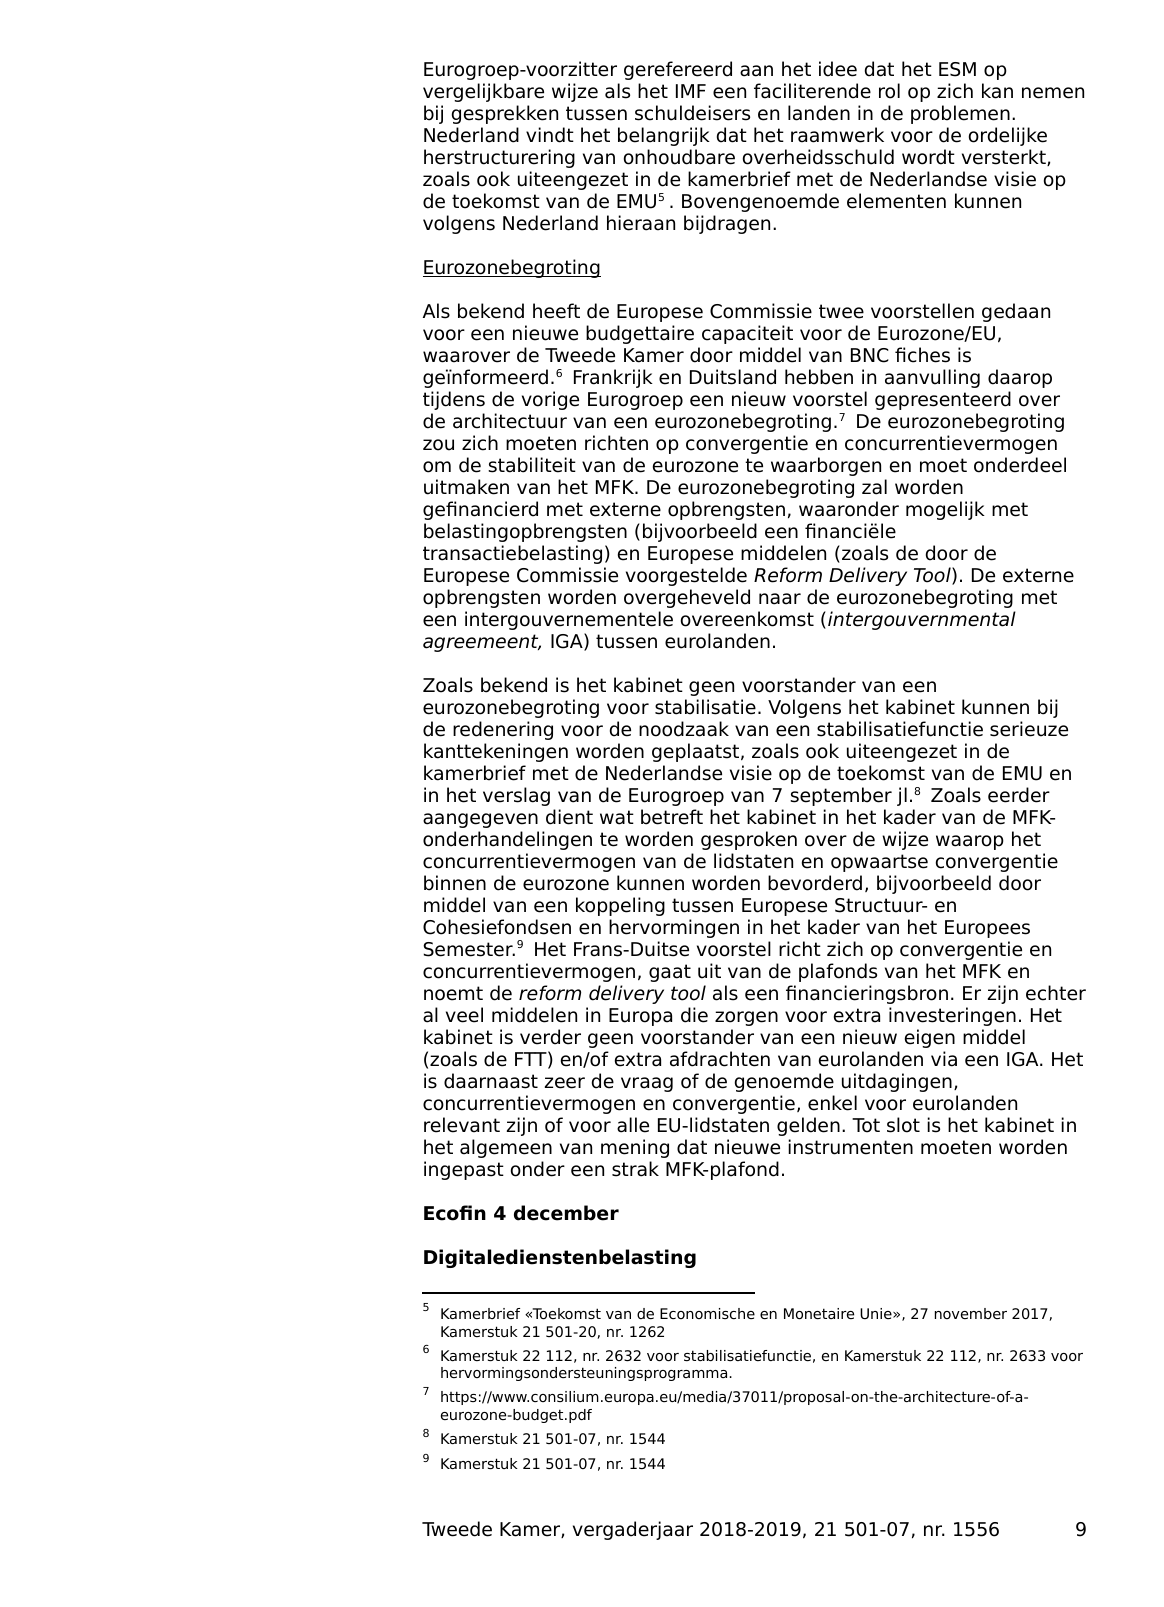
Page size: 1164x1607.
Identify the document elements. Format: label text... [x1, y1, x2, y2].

subtitle Eurozonebegroting [422, 257, 1087, 279]
text Kamerbrief «Toekomst van de Economische en Monetaire Unie», 27 november 2017, Kamerstuk 21 501-20, nr. 1262 [422, 1302, 1087, 1341]
text Kamerstuk 21 501-07, nr. 1544 [422, 1427, 1087, 1449]
text Kamerstuk 21 501-07, nr. 1544 [422, 1452, 1087, 1474]
text Als bekend heeft de Europese Commissie twee voorstellen gedaan voor een nieuwe budgettaire capaciteit voor de Eurozone/EU, waarover de Tweede Kamer door middel van BNC fiches is geïnformeerd. Frankrijk en Duitsland hebben in aanvulling daarop tijdens de vorige Eurogroep een nieuw voorstel gepresenteerd over de architectuur van een eurozonebegroting. De eurozonebegroting zou zich moeten richten op convergentie en concurrentievermogen om de stabiliteit van de eurozone te waarborgen en moet onderdeel uitmaken van het MFK. De eurozonebegroting zal worden gefinancierd met externe opbrengsten, waaronder mogelijk met belastingopbrengsten (bijvoorbeeld een financiële transactiebelasting) en Europese middelen (zoals de door de Europese Commissie voorgestelde Reform Delivery Tool). De externe opbrengsten worden overgeheveld naar de eurozonebegroting met een intergouvernementele overeenkomst (intergouvernmental agreemeent, IGA) tussen eurolanden. [422, 301, 1087, 653]
text https://www.consilium.europa.eu/media/37011/proposal-on-the-architecture-of-a-eurozone-budget.pdf [422, 1385, 1087, 1424]
subtitle Ecofin 4 december [422, 1203, 1087, 1225]
text Zoals bekend is het kabinet geen voorstander van een eurozonebegroting voor stabilisatie. Volgens het kabinet kunnen bij de redenering voor de noodzaak van een stabilisatiefunctie serieuze kanttekeningen worden geplaatst, zoals ook uiteengezet in de kamerbrief met de Nederlandse visie op de toekomst van de EMU en in het verslag van de Eurogroep van 7 september jl. Zoals eerder aangegeven dient wat betreft het kabinet in het kader van de MFK-onderhandelingen te worden gesproken over de wijze waarop het concurrentievermogen van de lidstaten en opwaartse convergentie binnen de eurozone kunnen worden bevorderd, bijvoorbeeld door middel van een koppeling tussen Europese Structuur- en Cohesiefondsen en hervormingen in het kader van het Europees Semester. Het Frans-Duitse voorstel richt zich op convergentie en concurrentievermogen, gaat uit van de plafonds van het MFK en noemt de reform delivery tool als een financieringsbron. Er zijn echter al veel middelen in Europa die zorgen voor extra investeringen. Het kabinet is verder geen voorstander van een nieuw eigen middel (zoals de FTT) en/of extra afdrachten van eurolanden via een IGA. Het is daarnaast zeer de vraag of de genoemde uitdagingen, concurrentievermogen en convergentie, enkel voor eurolanden relevant zijn of voor alle EU-lidstaten gelden. Tot slot is het kabinet in het algemeen van mening dat nieuwe instrumenten moeten worden ingepast onder een strak MFK-plafond. [422, 675, 1087, 1181]
text Digitaledienstenbelasting [422, 1247, 1087, 1269]
text Kamerstuk 22 112, nr. 2632 voor stabilisatiefunctie, en Kamerstuk 22 112, nr. 2633 voor hervormingsondersteuningsprogramma. [422, 1343, 1087, 1382]
text Eurogroep-voorzitter gerefereerd aan het idee dat het ESM op vergelijkbare wijze als het IMF een faciliterende rol op zich kan nemen bij gesprekken tussen schuldeisers en landen in de problemen. Nederland vindt het belangrijk dat het raamwerk voor de ordelijke herstructurering van onhoudbare overheidsschuld wordt versterkt, zoals ook uiteengezet in de kamerbrief met de Nederlandse visie op de toekomst van de EMU. Bovengenoemde elementen kunnen volgens Nederland hieraan bijdragen. [422, 59, 1087, 235]
